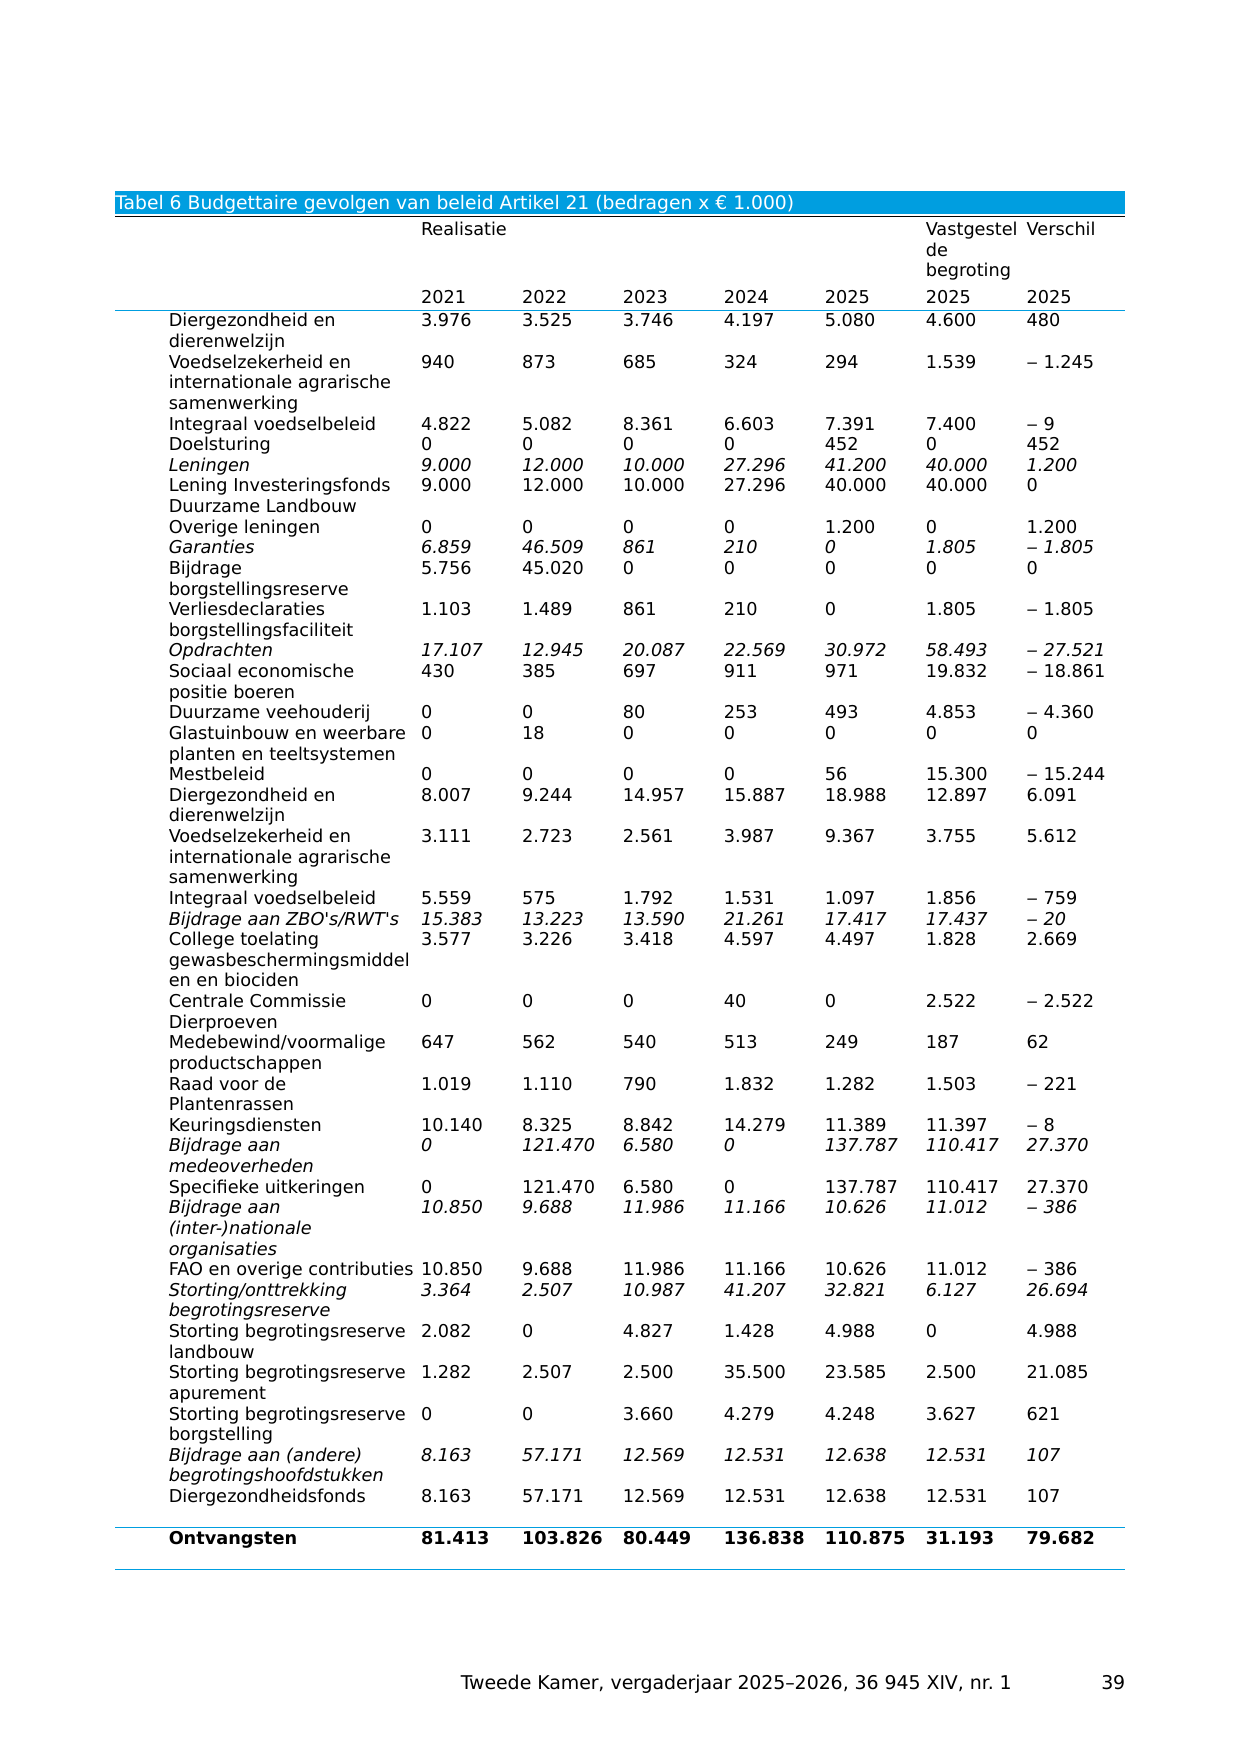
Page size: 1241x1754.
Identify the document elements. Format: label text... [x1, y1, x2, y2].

table_cell 1.856 [923, 888, 1023, 908]
table_cell 8.325 [519, 1115, 620, 1135]
table_cell 7.400 [923, 414, 1023, 434]
table_cell 4.827 [620, 1321, 721, 1362]
table_cell [115, 1362, 166, 1403]
table_cell 253 [721, 702, 822, 723]
table_cell [115, 826, 166, 888]
table_cell 0 [620, 991, 721, 1032]
table_cell 0 [418, 764, 519, 785]
table_cell 0 [519, 764, 620, 785]
table_cell 4.600 [923, 311, 1023, 352]
table_cell 1.428 [721, 1321, 822, 1362]
table_cell 2021 [418, 284, 519, 310]
table_cell 3.987 [721, 826, 822, 888]
table_cell College toelating gewasbeschermingsmiddelen en biociden [166, 929, 418, 991]
table_cell 58.493 [923, 640, 1023, 661]
table_cell 11.986 [620, 1259, 721, 1280]
table_cell 15.383 [418, 909, 519, 929]
table_cell 107 [1024, 1445, 1125, 1486]
table_cell 27.370 [1024, 1177, 1125, 1197]
table_cell 11.389 [822, 1115, 923, 1135]
table_cell [115, 284, 166, 310]
table_cell [115, 1115, 166, 1135]
table_cell 2.723 [519, 826, 620, 888]
table_cell Sociaal economische positie boeren [166, 661, 418, 702]
table_cell 0 [418, 1404, 519, 1445]
table_cell 3.627 [923, 1404, 1023, 1445]
table_cell 3.418 [620, 929, 721, 991]
table_cell 4.197 [721, 311, 822, 352]
table_cell 0 [721, 764, 822, 785]
table_cell Medebewind/voormalige productschappen [166, 1032, 418, 1073]
table_cell 0 [721, 434, 822, 455]
table_cell 18.988 [822, 785, 923, 826]
table_cell 9.000 [418, 455, 519, 475]
table_cell Storting/onttrekking begrotingsreserve [166, 1280, 418, 1321]
table_cell [923, 1549, 1023, 1569]
table_cell 2025 [923, 284, 1023, 310]
table_cell 0 [721, 723, 822, 764]
table_cell Lening Investeringsfonds Duurzame Landbouw [166, 475, 418, 517]
table_cell 10.850 [418, 1259, 519, 1280]
table_cell 11.166 [721, 1197, 822, 1259]
table_cell 136.838 [721, 1528, 822, 1548]
table_cell [115, 1177, 166, 1197]
table_cell 10.140 [418, 1115, 519, 1135]
table_cell Raad voor de Plantenrassen [166, 1074, 418, 1115]
table_cell 57.171 [519, 1445, 620, 1486]
table_cell [115, 352, 166, 413]
table_cell [620, 1549, 721, 1569]
table_cell 685 [620, 352, 721, 413]
table_cell ‒ 8 [1024, 1115, 1125, 1135]
table_cell 6.580 [620, 1177, 721, 1197]
table_cell 1.097 [822, 888, 923, 908]
table_cell Specifieke uitkeringen [166, 1177, 418, 1197]
table_cell 0 [923, 434, 1023, 455]
table_cell 3.577 [418, 929, 519, 991]
table_cell 861 [620, 537, 721, 558]
table_cell 1.200 [822, 517, 923, 537]
table_cell [115, 1528, 166, 1548]
table_cell 2025 [1024, 284, 1125, 310]
table_cell 3.525 [519, 311, 620, 352]
table_cell 0 [923, 1321, 1023, 1362]
table_cell 32.821 [822, 1280, 923, 1321]
table_cell 8.163 [418, 1445, 519, 1486]
table_cell Bijdrage aan (andere) begrotingshoofdstukken [166, 1445, 418, 1486]
table_cell 3.660 [620, 1404, 721, 1445]
table_cell [721, 1507, 822, 1527]
table_cell FAO en overige contributies [166, 1259, 418, 1280]
table_cell Diergezondheid en dierenwelzijn [166, 785, 418, 826]
table_cell 26.694 [1024, 1280, 1125, 1321]
table_cell 4.822 [418, 414, 519, 434]
table_cell 0 [923, 517, 1023, 537]
table_cell 10.626 [822, 1259, 923, 1280]
table_cell 0 [519, 517, 620, 537]
table_cell Diergezondheid en dierenwelzijn [166, 311, 418, 352]
table_cell [115, 558, 166, 599]
table_cell 0 [620, 558, 721, 599]
table_cell 27.296 [721, 475, 822, 517]
table_cell 9.367 [822, 826, 923, 888]
table_cell [115, 909, 166, 929]
table_cell 0 [923, 723, 1023, 764]
table_cell Integraal voedselbeleid [166, 414, 418, 434]
table_cell 9.688 [519, 1259, 620, 1280]
table_cell 697 [620, 661, 721, 702]
table_cell [519, 1549, 620, 1569]
table_cell Vastgestelde begroting [923, 217, 1023, 284]
table_cell 11.012 [923, 1259, 1023, 1280]
table_cell [115, 537, 166, 558]
table_cell 10.626 [822, 1197, 923, 1259]
table_cell Integraal voedselbeleid [166, 888, 418, 908]
table_cell 57.171 [519, 1486, 620, 1507]
table_cell 0 [519, 434, 620, 455]
table_cell 4.497 [822, 929, 923, 991]
table_cell 14.279 [721, 1115, 822, 1135]
table_cell 2.507 [519, 1280, 620, 1321]
table_cell [115, 723, 166, 764]
table_cell [1024, 1507, 1125, 1527]
table_cell [115, 991, 166, 1032]
table_cell [115, 1404, 166, 1445]
table_cell [166, 1549, 418, 1569]
table_cell [166, 217, 418, 284]
table_cell 2025 [822, 284, 923, 310]
table_cell 12.569 [620, 1486, 721, 1507]
table_cell ‒ 18.861 [1024, 661, 1125, 702]
table_cell 0 [923, 558, 1023, 599]
table_cell 0 [822, 537, 923, 558]
table_cell [115, 785, 166, 826]
table_cell 873 [519, 352, 620, 413]
table_cell 12.638 [822, 1486, 923, 1507]
table_cell 0 [418, 702, 519, 723]
table_cell 23.585 [822, 1362, 923, 1403]
table_cell 2.082 [418, 1321, 519, 1362]
table_cell Storting begrotingsreserve borgstelling [166, 1404, 418, 1445]
table_cell 62 [1024, 1032, 1125, 1073]
table_cell 430 [418, 661, 519, 702]
table_cell 137.787 [822, 1135, 923, 1177]
table_cell 0 [721, 517, 822, 537]
table_cell [115, 702, 166, 723]
table_cell 81.413 [418, 1528, 519, 1548]
table_cell 12.531 [721, 1445, 822, 1486]
table_cell Leningen [166, 455, 418, 475]
table_cell 9.244 [519, 785, 620, 826]
table_cell 12.000 [519, 475, 620, 517]
table_cell 0 [418, 991, 519, 1032]
table_cell 3.226 [519, 929, 620, 991]
table_cell Doelsturing [166, 434, 418, 455]
table_cell 40 [721, 991, 822, 1032]
table_cell 5.082 [519, 414, 620, 434]
table_cell 6.603 [721, 414, 822, 434]
table_cell Voedselzekerheid en internationale agrarische samenwerking [166, 826, 418, 888]
table_cell 1.539 [923, 352, 1023, 413]
table_cell 2.507 [519, 1362, 620, 1403]
table_cell 1.200 [1024, 455, 1125, 475]
table_cell 0 [620, 434, 721, 455]
table_cell Bijdrage aan medeoverheden [166, 1135, 418, 1177]
table_cell 15.300 [923, 764, 1023, 785]
table_cell 0 [519, 1321, 620, 1362]
table_cell 12.531 [923, 1486, 1023, 1507]
table_cell 10.000 [620, 475, 721, 517]
table_cell 2023 [620, 284, 721, 310]
table_cell 3.111 [418, 826, 519, 888]
table_cell 513 [721, 1032, 822, 1073]
table_cell 2022 [519, 284, 620, 310]
table_cell Keuringsdiensten [166, 1115, 418, 1135]
table_cell 30.972 [822, 640, 923, 661]
table_cell 110.875 [822, 1528, 923, 1548]
table_cell ‒ 20 [1024, 909, 1125, 929]
table_cell 493 [822, 702, 923, 723]
table_cell ‒ 9 [1024, 414, 1125, 434]
table_cell 0 [822, 599, 923, 640]
table_cell 971 [822, 661, 923, 702]
table_cell 5.756 [418, 558, 519, 599]
table_cell 385 [519, 661, 620, 702]
table_cell 13.590 [620, 909, 721, 929]
table_cell 12.638 [822, 1445, 923, 1486]
table_cell 103.826 [519, 1528, 620, 1548]
table_cell 12.897 [923, 785, 1023, 826]
table_cell 27.370 [1024, 1135, 1125, 1177]
table_cell [822, 1507, 923, 1527]
table_cell 911 [721, 661, 822, 702]
table_cell [115, 1549, 166, 1569]
table_cell 8.361 [620, 414, 721, 434]
table_cell 480 [1024, 311, 1125, 352]
table_cell 2024 [721, 284, 822, 310]
table_cell 3.755 [923, 826, 1023, 888]
table_cell 540 [620, 1032, 721, 1073]
table_cell 3.364 [418, 1280, 519, 1321]
table_cell 11.397 [923, 1115, 1023, 1135]
table_cell 2.669 [1024, 929, 1125, 991]
table_cell 56 [822, 764, 923, 785]
table_cell [620, 1507, 721, 1527]
table_cell [115, 1135, 166, 1177]
table_cell [115, 475, 166, 517]
table_cell Ontvangsten [166, 1528, 418, 1548]
table_cell 80.449 [620, 1528, 721, 1548]
table_cell 20.087 [620, 640, 721, 661]
table_cell 1.200 [1024, 517, 1125, 537]
table_cell 9.000 [418, 475, 519, 517]
table_cell Bijdrage aan (inter-)nationale organisaties [166, 1197, 418, 1259]
table_cell 19.832 [923, 661, 1023, 702]
table_cell 11.166 [721, 1259, 822, 1280]
table_cell Bijdrage borgstellingsreserve [166, 558, 418, 599]
table_cell 14.957 [620, 785, 721, 826]
table_cell 0 [721, 1177, 822, 1197]
table_cell 2.561 [620, 826, 721, 888]
table_cell 17.437 [923, 909, 1023, 929]
table_cell 1.503 [923, 1074, 1023, 1115]
table_cell 1.531 [721, 888, 822, 908]
table_cell 210 [721, 599, 822, 640]
table_cell [115, 517, 166, 537]
table_cell [115, 1507, 166, 1527]
table_cell 940 [418, 352, 519, 413]
table_cell Storting begrotingsreserve landbouw [166, 1321, 418, 1362]
table_cell 4.597 [721, 929, 822, 991]
table_cell 12.531 [721, 1486, 822, 1507]
table_cell 575 [519, 888, 620, 908]
table_cell [115, 1259, 166, 1280]
table_cell 1.805 [923, 537, 1023, 558]
table_cell 452 [1024, 434, 1125, 455]
table_cell Storting begrotingsreserve apurement [166, 1362, 418, 1403]
table_cell 5.080 [822, 311, 923, 352]
table_cell [115, 1197, 166, 1259]
table_cell 1.828 [923, 929, 1023, 991]
table_cell Overige leningen [166, 517, 418, 537]
table_cell Glastuinbouw en weerbare planten en teeltsystemen [166, 723, 418, 764]
table_cell ‒ 386 [1024, 1197, 1125, 1259]
table_cell 0 [721, 558, 822, 599]
table_cell [115, 661, 166, 702]
table_cell ‒ 759 [1024, 888, 1125, 908]
table_cell 41.207 [721, 1280, 822, 1321]
table_cell 137.787 [822, 1177, 923, 1197]
table_cell [115, 640, 166, 661]
table_cell 10.850 [418, 1197, 519, 1259]
table_cell 4.853 [923, 702, 1023, 723]
table_cell 562 [519, 1032, 620, 1073]
table_cell 13.223 [519, 909, 620, 929]
table_cell 0 [620, 517, 721, 537]
table_cell 45.020 [519, 558, 620, 599]
table_cell 12.000 [519, 455, 620, 475]
table_cell 3.746 [620, 311, 721, 352]
table_cell 0 [418, 517, 519, 537]
table_cell [115, 1486, 166, 1507]
table_cell ‒ 27.521 [1024, 640, 1125, 661]
table_cell 0 [620, 723, 721, 764]
table_cell 6.580 [620, 1135, 721, 1177]
table_cell 324 [721, 352, 822, 413]
table_cell 2.522 [923, 991, 1023, 1032]
table_cell 8.842 [620, 1115, 721, 1135]
table_cell [115, 1280, 166, 1321]
table_cell 21.085 [1024, 1362, 1125, 1403]
table_cell 11.986 [620, 1197, 721, 1259]
table_cell 0 [519, 702, 620, 723]
table_cell 0 [822, 723, 923, 764]
table_cell ‒ 1.805 [1024, 537, 1125, 558]
table_cell 10.987 [620, 1280, 721, 1321]
table_cell [418, 1507, 519, 1527]
table_cell 5.612 [1024, 826, 1125, 888]
table_cell 6.091 [1024, 785, 1125, 826]
table_cell 0 [822, 991, 923, 1032]
table_cell 0 [418, 723, 519, 764]
table_cell [166, 284, 418, 310]
table_cell 790 [620, 1074, 721, 1115]
table_cell 110.417 [923, 1177, 1023, 1197]
table_cell 11.012 [923, 1197, 1023, 1259]
table_cell 15.887 [721, 785, 822, 826]
table_cell 4.248 [822, 1404, 923, 1445]
table_cell 452 [822, 434, 923, 455]
table_cell 1.282 [418, 1362, 519, 1403]
table_cell 27.296 [721, 455, 822, 475]
table_cell ‒ 1.245 [1024, 352, 1125, 413]
table_cell [115, 599, 166, 640]
table_cell 80 [620, 702, 721, 723]
table_cell ‒ 2.522 [1024, 991, 1125, 1032]
table_cell ‒ 386 [1024, 1259, 1125, 1280]
table_cell 22.569 [721, 640, 822, 661]
table_cell 31.193 [923, 1528, 1023, 1548]
table_cell 35.500 [721, 1362, 822, 1403]
table_cell 46.509 [519, 537, 620, 558]
table_cell 18 [519, 723, 620, 764]
table_cell 1.282 [822, 1074, 923, 1115]
table_cell 1.832 [721, 1074, 822, 1115]
table_cell [115, 311, 166, 352]
table_cell 8.163 [418, 1486, 519, 1507]
table_cell [721, 1549, 822, 1569]
table_cell Verschil [1024, 217, 1125, 284]
table_cell 1.110 [519, 1074, 620, 1115]
table_cell [115, 929, 166, 991]
table_cell 1.489 [519, 599, 620, 640]
table_cell 187 [923, 1032, 1023, 1073]
table_cell [115, 888, 166, 908]
table_cell [115, 1321, 166, 1362]
table_cell 621 [1024, 1404, 1125, 1445]
table_cell 79.682 [1024, 1528, 1125, 1548]
table_cell [115, 414, 166, 434]
table_cell [418, 1549, 519, 1569]
table_cell [1024, 1549, 1125, 1569]
table_cell 0 [519, 1404, 620, 1445]
table_cell Duurzame veehouderij [166, 702, 418, 723]
table_cell 10.000 [620, 455, 721, 475]
table_cell 2.500 [923, 1362, 1023, 1403]
table_cell 40.000 [923, 455, 1023, 475]
table_cell 107 [1024, 1486, 1125, 1507]
table_cell 210 [721, 537, 822, 558]
table_cell [115, 455, 166, 475]
table_cell 0 [418, 434, 519, 455]
table_cell 0 [822, 558, 923, 599]
table_cell 0 [418, 1177, 519, 1197]
table_cell 40.000 [822, 475, 923, 517]
table_cell [115, 1445, 166, 1486]
table_cell Realisatie [418, 217, 923, 284]
table_cell Centrale Commissie Dierproeven [166, 991, 418, 1032]
table_cell 17.107 [418, 640, 519, 661]
table_cell Verliesdeclaraties borgstellingsfaciliteit [166, 599, 418, 640]
table_cell 0 [1024, 475, 1125, 517]
table_cell Opdrachten [166, 640, 418, 661]
table_cell 1.805 [923, 599, 1023, 640]
table_cell 0 [519, 991, 620, 1032]
table_cell [115, 1074, 166, 1115]
table_cell [115, 434, 166, 455]
table_cell [115, 764, 166, 785]
table_cell Diergezondheidsfonds [166, 1486, 418, 1507]
table_cell 7.391 [822, 414, 923, 434]
table_cell 0 [620, 764, 721, 785]
table_cell 1.792 [620, 888, 721, 908]
table_cell 4.279 [721, 1404, 822, 1445]
table_cell ‒ 221 [1024, 1074, 1125, 1115]
table_cell 3.976 [418, 311, 519, 352]
table_cell [923, 1507, 1023, 1527]
table_cell [519, 1507, 620, 1527]
table_cell 0 [418, 1135, 519, 1177]
table_cell 1.019 [418, 1074, 519, 1115]
table_cell Bijdrage aan ZBO's/RWT's [166, 909, 418, 929]
table_cell 1.103 [418, 599, 519, 640]
table_cell 40.000 [923, 475, 1023, 517]
table_cell 647 [418, 1032, 519, 1073]
table_cell 4.988 [1024, 1321, 1125, 1362]
table_cell 8.007 [418, 785, 519, 826]
table_cell 110.417 [923, 1135, 1023, 1177]
table_cell 249 [822, 1032, 923, 1073]
table_cell [115, 1032, 166, 1073]
table_cell [115, 217, 166, 284]
table_cell 9.688 [519, 1197, 620, 1259]
table_cell 17.417 [822, 909, 923, 929]
table_cell Mestbeleid [166, 764, 418, 785]
table_cell 861 [620, 599, 721, 640]
table_cell 12.569 [620, 1445, 721, 1486]
table_cell ‒ 4.360 [1024, 702, 1125, 723]
table_cell 5.559 [418, 888, 519, 908]
table_cell 6.127 [923, 1280, 1023, 1321]
table_cell 121.470 [519, 1177, 620, 1197]
table_cell 12.531 [923, 1445, 1023, 1486]
table_cell 0 [721, 1135, 822, 1177]
table_cell Voedselzekerheid en internationale agrarische samenwerking [166, 352, 418, 413]
table_cell 4.988 [822, 1321, 923, 1362]
table_cell 6.859 [418, 537, 519, 558]
table_cell 0 [1024, 723, 1125, 764]
table_cell 12.945 [519, 640, 620, 661]
table_cell [166, 1507, 418, 1527]
table_cell 121.470 [519, 1135, 620, 1177]
table_cell 41.200 [822, 455, 923, 475]
table_cell 294 [822, 352, 923, 413]
table_cell [822, 1549, 923, 1569]
table_cell ‒ 1.805 [1024, 599, 1125, 640]
table_cell 2.500 [620, 1362, 721, 1403]
table_cell ‒ 15.244 [1024, 764, 1125, 785]
table_cell 0 [1024, 558, 1125, 599]
table_cell Garanties [166, 537, 418, 558]
table_cell 21.261 [721, 909, 822, 929]
